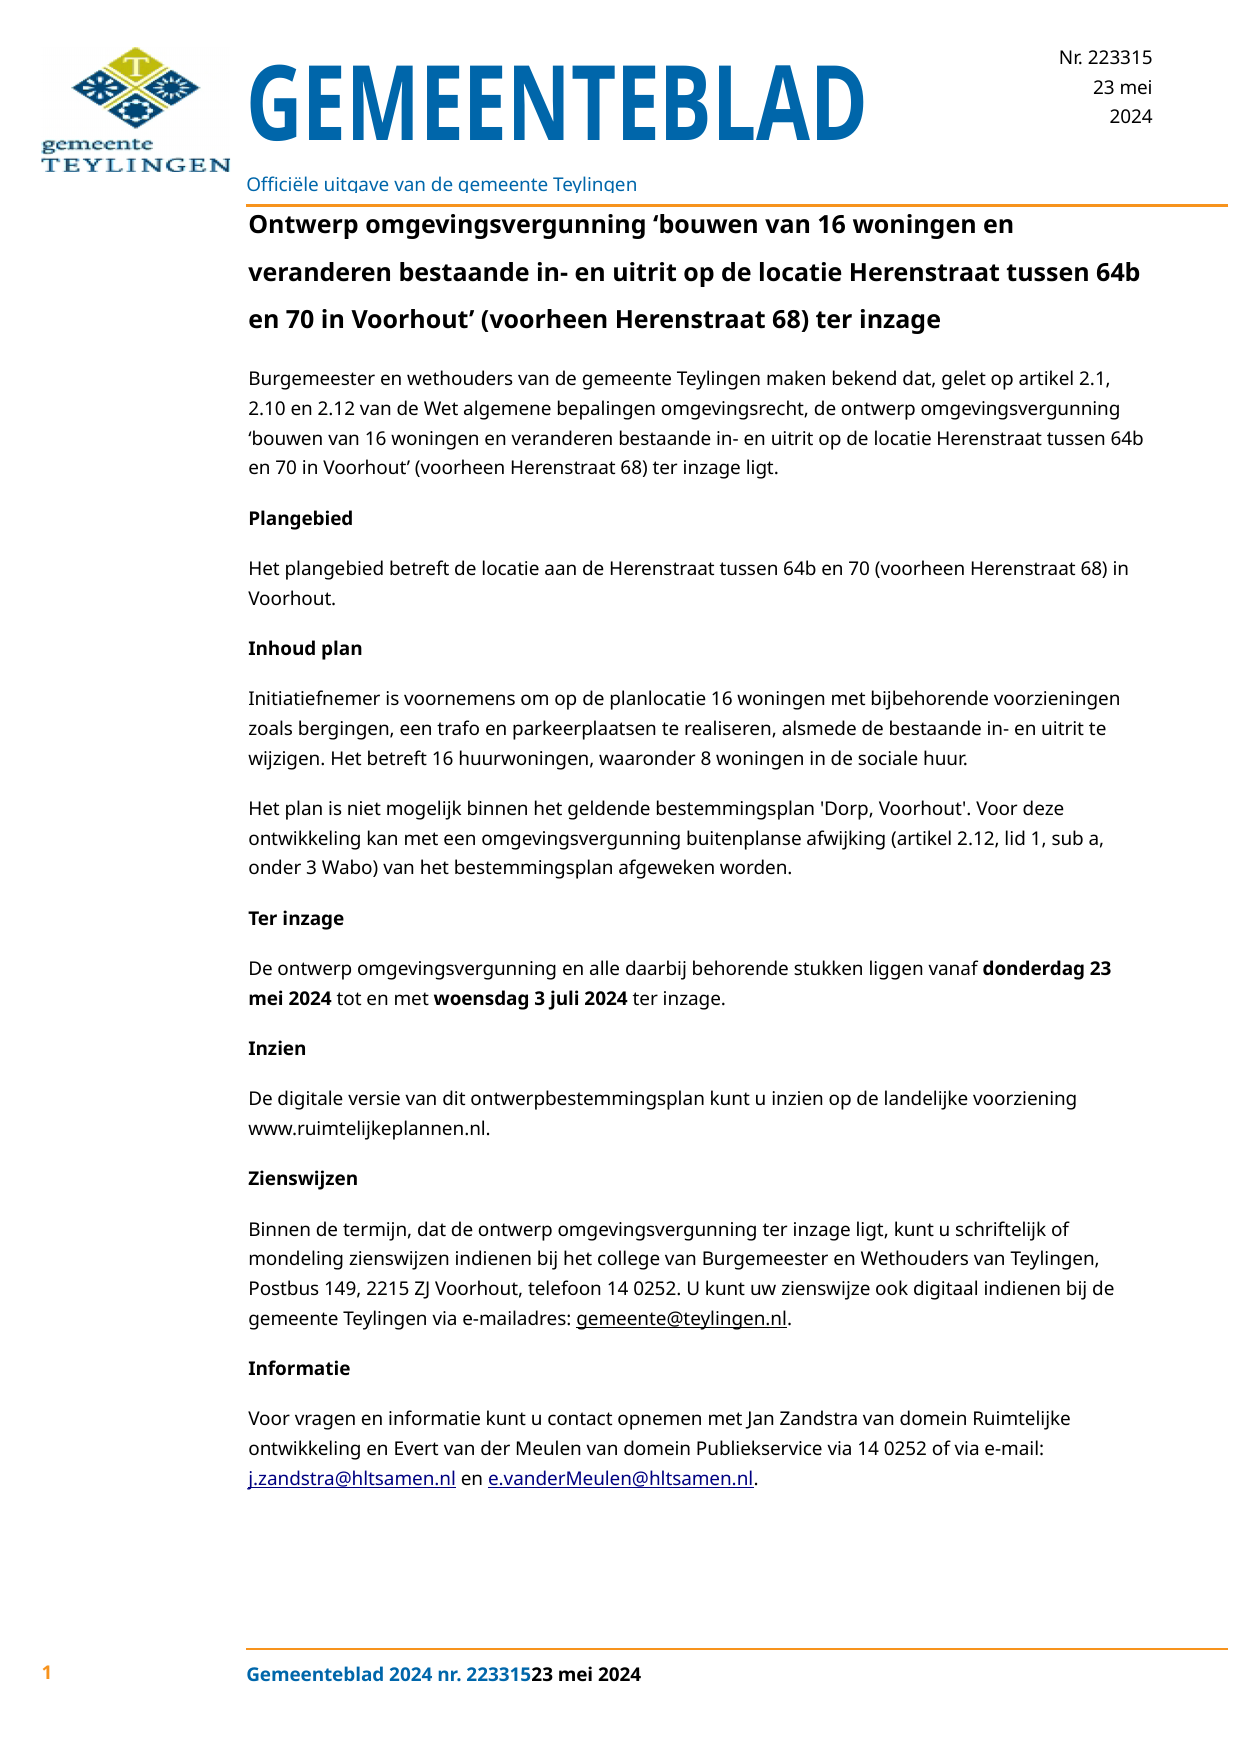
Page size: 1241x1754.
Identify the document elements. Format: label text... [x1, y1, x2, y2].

text Informatie [248, 1355, 1152, 1381]
text Zienswijzen [248, 1166, 1152, 1191]
text Ontwerp omgevingsvergunning ‘bouwen van 16 woningen en veranderen bestaande in- en uitrit op de locatie Herenstraat tussen 64b en 70 in Voorhout’ (voorheen Herenstraat 68) ter inzage [248, 207, 1152, 336]
text Voor vragen en informatie kunt u contact opnemen met Jan Zandstra van domein Ruimtelijke ontwikkeling en Evert van der Meulen van domein Publiekservice via 14 0252 of via e-mail: j.zandstra@hltsamen.nl en e.vanderMeulen@hltsamen.nl. [248, 1406, 1152, 1490]
text Plangebied [248, 505, 1152, 530]
text De digitale versie van dit ontwerpbestemmingsplan kunt u inzien op de landelijke voorziening www.ruimtelijkeplannen.nl. [248, 1086, 1152, 1141]
text Inhoud plan [248, 635, 1152, 661]
text Inzien [248, 1035, 1152, 1061]
picture [41, 47, 231, 172]
text Ter inzage [248, 905, 1152, 930]
text Het plangebied betreft de locatie aan de Herenstraat tussen 64b en 70 (voorheen Herenstraat 68) in Voorhout. [248, 555, 1152, 610]
text Burgemeester en wethouders van de gemeente Teylingen maken bekend dat, gelet op artikel 2.1, 2.10 en 2.12 van de Wet algemene bepalingen omgevingsrecht, de ontwerp omgevingsvergunning ‘bouwen van 16 woningen en veranderen bestaande in- en uitrit op de locatie Herenstraat tussen 64b en 70 in Voorhout’ (voorheen Herenstraat 68) ter inzage ligt. [248, 366, 1152, 480]
text Binnen de termijn, dat de ontwerp omgevingsvergunning ter inzage ligt, kunt u schriftelijk of mondeling zienswijzen indienen bij het college van Burgemeester en Wethouders van Teylingen, Postbus 149, 2215 ZJ Voorhout, telefoon 14 0252. U kunt uw zienswijze ook digitaal indienen bij de gemeente Teylingen via e-mailadres: gemeente@teylingen.nl. [248, 1216, 1152, 1330]
text Initiatiefnemer is voornemens om op de planlocatie 16 woningen met bijbehorende voorzieningen zoals bergingen, een trafo en parkeerplaatsen te realiseren, alsmede de bestaande in- en uitrit te wijzigen. Het betreft 16 huurwoningen, waaronder 8 woningen in de sociale huur. [248, 686, 1152, 770]
text Het plan is niet mogelijk binnen het geldende bestemmingsplan 'Dorp, Voorhout'. Voor deze ontwikkeling kan met een omgevingsvergunning buitenplanse afwijking (artikel 2.12, lid 1, sub a, onder 3 Wabo) van het bestemmingsplan afgeweken worden. [248, 795, 1152, 880]
text De ontwerp omgevingsvergunning en alle daarbij behorende stukken liggen vanaf donderdag 23 mei 2024 tot en met woensdag 3 juli 2024 ter inzage. [248, 955, 1152, 1010]
